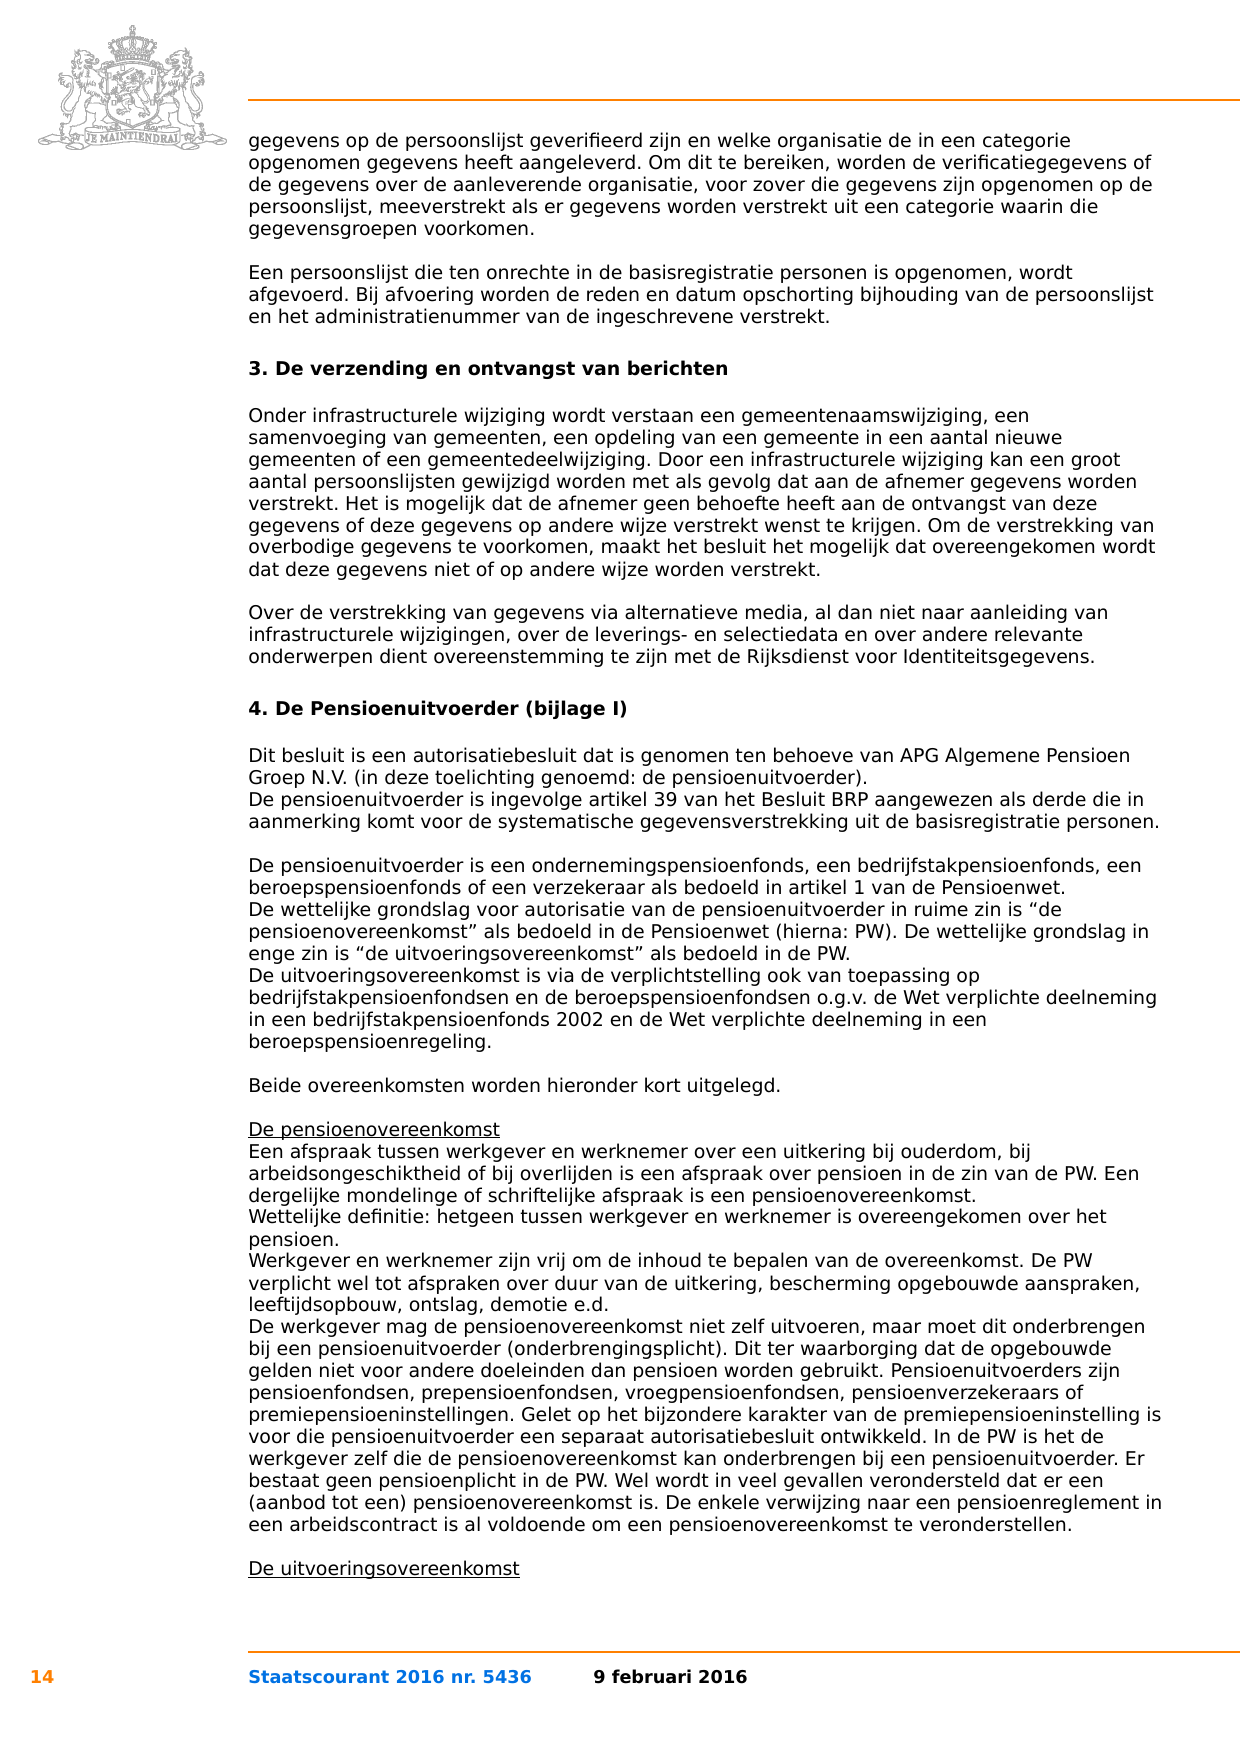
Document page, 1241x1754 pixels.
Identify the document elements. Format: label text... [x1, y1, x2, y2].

text Wettelijke definitie: hetgeen tussen werkgever en werknemer is overeengekomen over het pensioen. [248, 1206, 1163, 1250]
text De werkgever mag de pensioenovereenkomst niet zelf uitvoeren, maar moet dit onderbrengen bij een pensioenuitvoerder (onderbrengingsplicht). Dit ter waarborging dat de opgebouwde gelden niet voor andere doeleinden dan pensioen worden gebruikt. Pensioenuitvoerders zijn pensioenfondsen, prepensioenfondsen, vroegpensioenfondsen, pensioenverzekeraars of premiepensioeninstellingen. Gelet op het bijzondere karakter van de premiepensioeninstelling is voor die pensioenuitvoerder een separaat autorisatiebesluit ontwikkeld. In de PW is het de werkgever zelf die de pensioenovereenkomst kan onderbrengen bij een pensioenuitvoerder. Er bestaat geen pensioenplicht in de PW. Wel wordt in veel gevallen verondersteld dat er een (aanbod tot een) pensioenovereenkomst is. De enkele verwijzing naar een pensioenreglement in een arbeidscontract is al voldoende om een pensioenovereenkomst te veronderstellen. [248, 1316, 1163, 1536]
text Dit besluit is een autorisatiebesluit dat is genomen ten behoeve van APG Algemene Pensioen Groep N.V. (in deze toelichting genoemd: de pensioenuitvoerder). [248, 745, 1163, 789]
text De pensioenuitvoerder is een ondernemingspensioenfonds, een bedrijfstakpensioenfonds, een beroepspensioenfonds of een verzekeraar als bedoeld in artikel 1 van de Pensioenwet. [248, 855, 1163, 899]
text De pensioenuitvoerder is ingevolge artikel 39 van het Besluit BRP aangewezen als derde die in aanmerking komt voor de systematische gegevensverstrekking uit de basisregistratie personen. [248, 789, 1163, 833]
text gegevens op de persoonslijst geverifieerd zijn en welke organisatie de in een categorie opgenomen gegevens heeft aangeleverd. Om dit te bereiken, worden de verificatiegegevens of de gegevens over de aanleverende organisatie, voor zover die gegevens zijn opgenomen op de persoonslijst, meeverstrekt als er gegevens worden verstrekt uit een categorie waarin die gegevensgroepen voorkomen. [248, 130, 1163, 240]
text De pensioenovereenkomst [248, 1118, 1163, 1141]
text De uitvoeringsovereenkomst [248, 1558, 1163, 1580]
subtitle 4. De Pensioenuitvoerder (bijlage I) [248, 698, 1163, 720]
text Werkgever en werknemer zijn vrij om de inhoud te bepalen van de overeenkomst. De PW verplicht wel tot afspraken over duur van de uitkering, bescherming opgebouwde aanspraken, leeftijdsopbouw, ontslag, demotie e.d. [248, 1250, 1163, 1316]
text bedrijfstakpensioenfondsen en de beroepspensioenfondsen o.g.v. de Wet verplichte deelneming in een bedrijfstakpensioenfonds 2002 en de Wet verplichte deelneming in een beroepspensioenregeling. [248, 987, 1163, 1053]
text De wettelijke grondslag voor autorisatie van de pensioenuitvoerder in ruime zin is “de pensioenovereenkomst” als bedoeld in de Pensioenwet (hierna: PW). De wettelijke grondslag in enge zin is “de uitvoeringsovereenkomst” als bedoeld in de PW. [248, 899, 1163, 965]
text Een persoonslijst die ten onrechte in de basisregistratie personen is opgenomen, wordt afgevoerd. Bij afvoering worden de reden en datum opschorting bijhouding van de persoonslijst en het administratienummer van de ingeschrevene verstrekt. [248, 262, 1163, 328]
text Onder infrastructurele wijziging wordt verstaan een gemeentenaamswijziging, een samenvoeging van gemeenten, een opdeling van een gemeente in een aantal nieuwe gemeenten of een gemeentedeelwijziging. Door een infrastructurele wijziging kan een groot aantal persoonslijsten gewijzigd worden met als gevolg dat aan de afnemer gegevens worden verstrekt. Het is mogelijk dat de afnemer geen behoefte heeft aan de ontvangst van deze gegevens of deze gegevens op andere wijze verstrekt wenst te krijgen. Om de verstrekking van overbodige gegevens te voorkomen, maakt het besluit het mogelijk dat overeengekomen wordt dat deze gegevens niet of op andere wijze worden verstrekt. [248, 404, 1163, 580]
text Beide overeenkomsten worden hieronder kort uitgelegd. [248, 1075, 1163, 1097]
text Een afspraak tussen werkgever en werknemer over een uitkering bij ouderdom, bij arbeidsongeschiktheid of bij overlijden is een afspraak over pensioen in de zin van de PW. Een dergelijke mondelinge of schriftelijke afspraak is een pensioenovereenkomst. [248, 1141, 1163, 1206]
subtitle 3. De verzending en ontvangst van berichten [248, 358, 1163, 379]
text Over de verstrekking van gegevens via alternatieve media, al dan niet naar aanleiding van infrastructurele wijzigingen, over de leverings- en selectiedata en over andere relevante onderwerpen dient overeenstemming te zijn met de Rijksdienst voor Identiteitsgegevens. [248, 602, 1163, 668]
text De uitvoeringsovereenkomst is via de verplichtstelling ook van toepassing op [248, 965, 1163, 987]
picture [38, 25, 227, 150]
